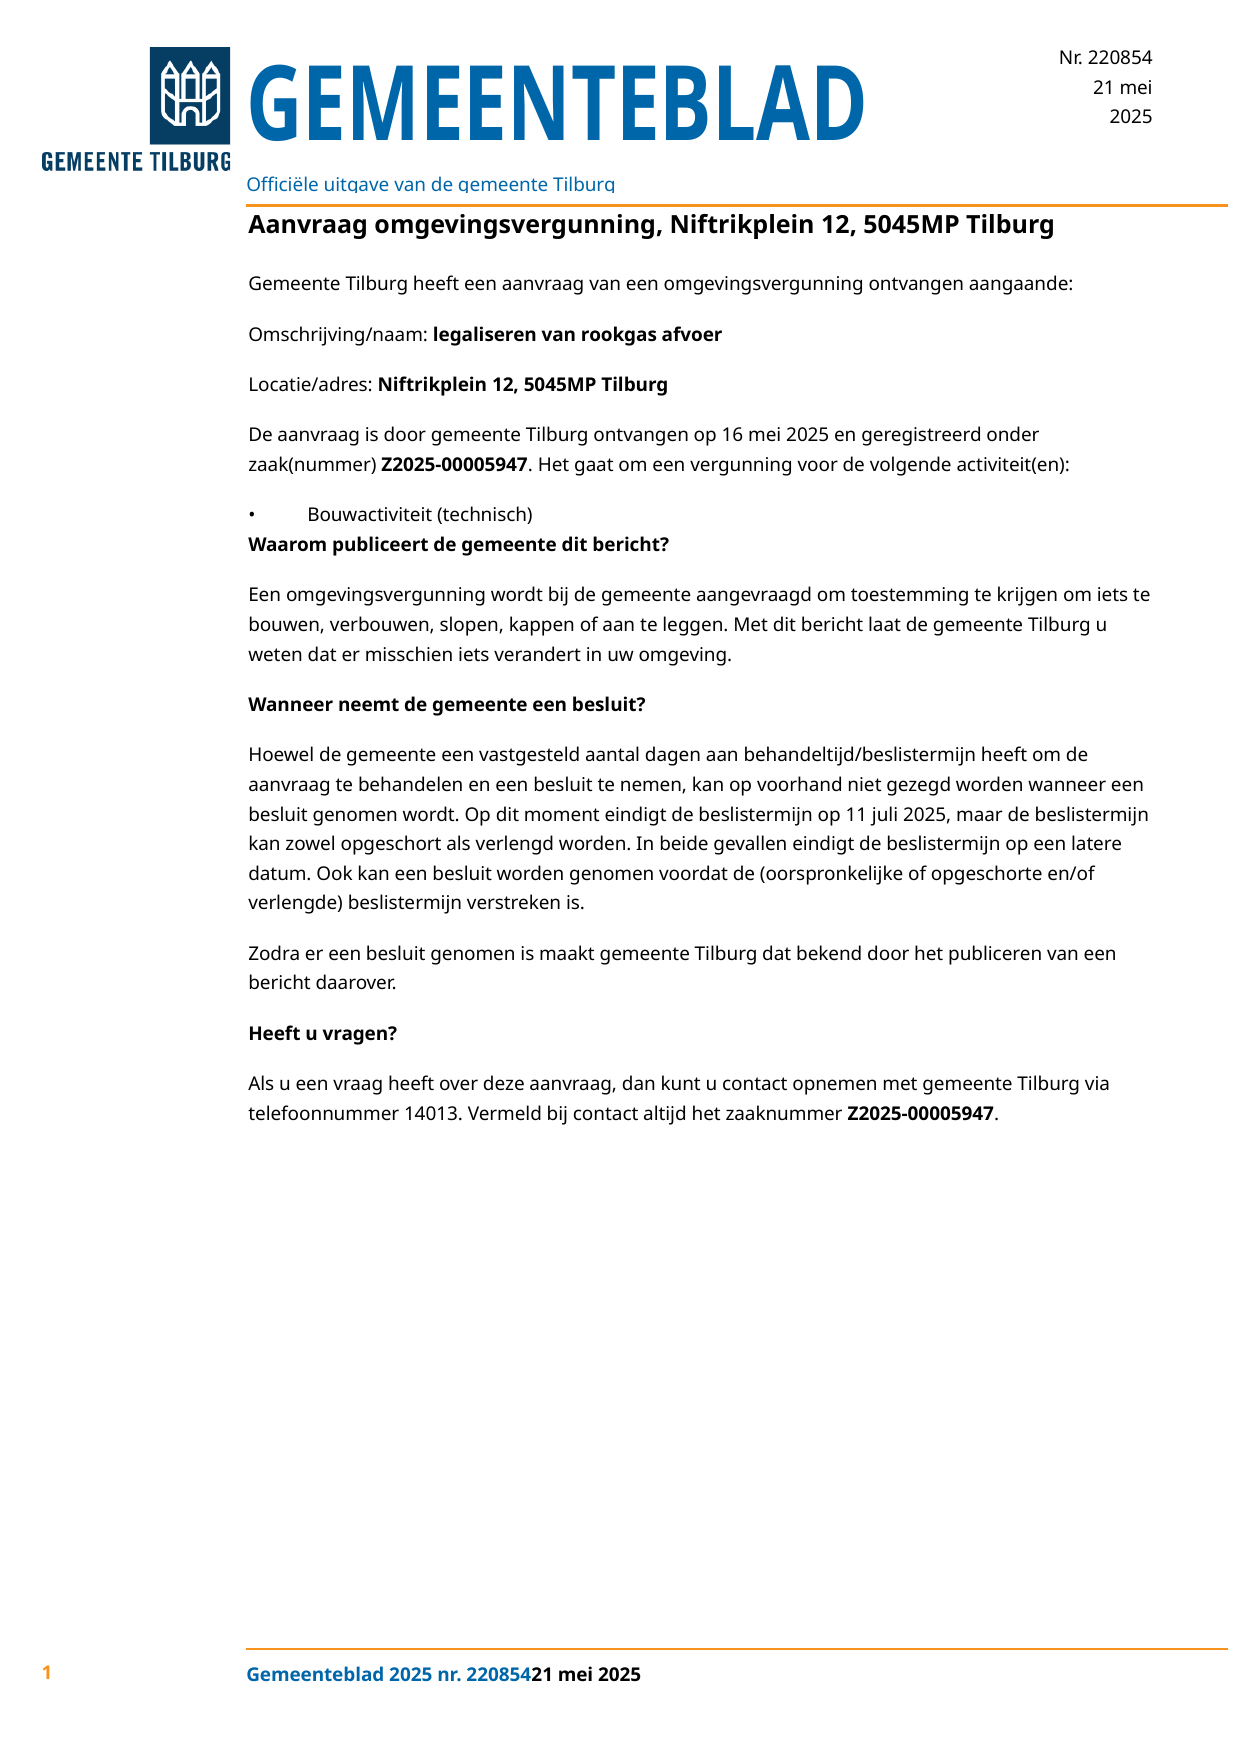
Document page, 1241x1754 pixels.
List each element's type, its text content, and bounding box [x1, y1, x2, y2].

text Heeft u vragen? [248, 1020, 1152, 1046]
text Aanvraag omgevingsvergunning, Niftrikplein 12, 5045MP Tilburg [248, 207, 1152, 241]
text Omschrijving/naam: legaliseren van rookgas afvoer [248, 321, 1152, 346]
text Hoewel de gemeente een vastgesteld aantal dagen aan behandeltijd/beslistermijn heeft om de aanvraag te behandelen en een besluit te nemen, kan op voorhand niet gezegd worden wanneer een besluit genomen wordt. Op dit moment eindigt de beslistermijn op 11 juli 2025, maar de beslistermijn kan zowel opgeschort als verlengd worden. In beide gevallen eindigt de beslistermijn op een latere datum. Ook kan een besluit worden genomen voordat de (oorspronkelijke of opgeschorte en/of verlengde) beslistermijn verstreken is. [248, 742, 1152, 915]
text Waarom publiceert de gemeente dit bericht? [248, 531, 1152, 557]
text Locatie/adres: Niftrikplein 12, 5045MP Tilburg [248, 371, 1152, 397]
text Wanneer neemt de gemeente een besluit? [248, 691, 1152, 717]
picture [41, 47, 231, 172]
text De aanvraag is door gemeente Tilburg ontvangen op 16 mei 2025 en geregistreerd onder zaak(nummer) Z2025-00005947. Het gaat om een vergunning voor de volgende activiteit(en): [248, 422, 1152, 477]
text Zodra er een besluit genomen is maakt gemeente Tilburg dat bekend door het publiceren van een bericht daarover. [248, 940, 1152, 995]
text Een omgevingsvergunning wordt bij de gemeente aangevraagd om toestemming te krijgen om iets te bouwen, verbouwen, slopen, kappen of aan te leggen. Met dit bericht laat de gemeente Tilburg u weten dat er misschien iets verandert in uw omgeving. [248, 582, 1152, 666]
list Bouwactiviteit (technisch) [248, 502, 1152, 527]
text Als u een vraag heeft over deze aanvraag, dan kunt u contact opnemen met gemeente Tilburg via telefoonnummer 14013. Vermeld bij contact altijd het zaaknummer Z2025-00005947. [248, 1070, 1152, 1126]
text Gemeente Tilburg heeft een aanvraag van een omgevingsvergunning ontvangen aangaande: [248, 270, 1152, 296]
